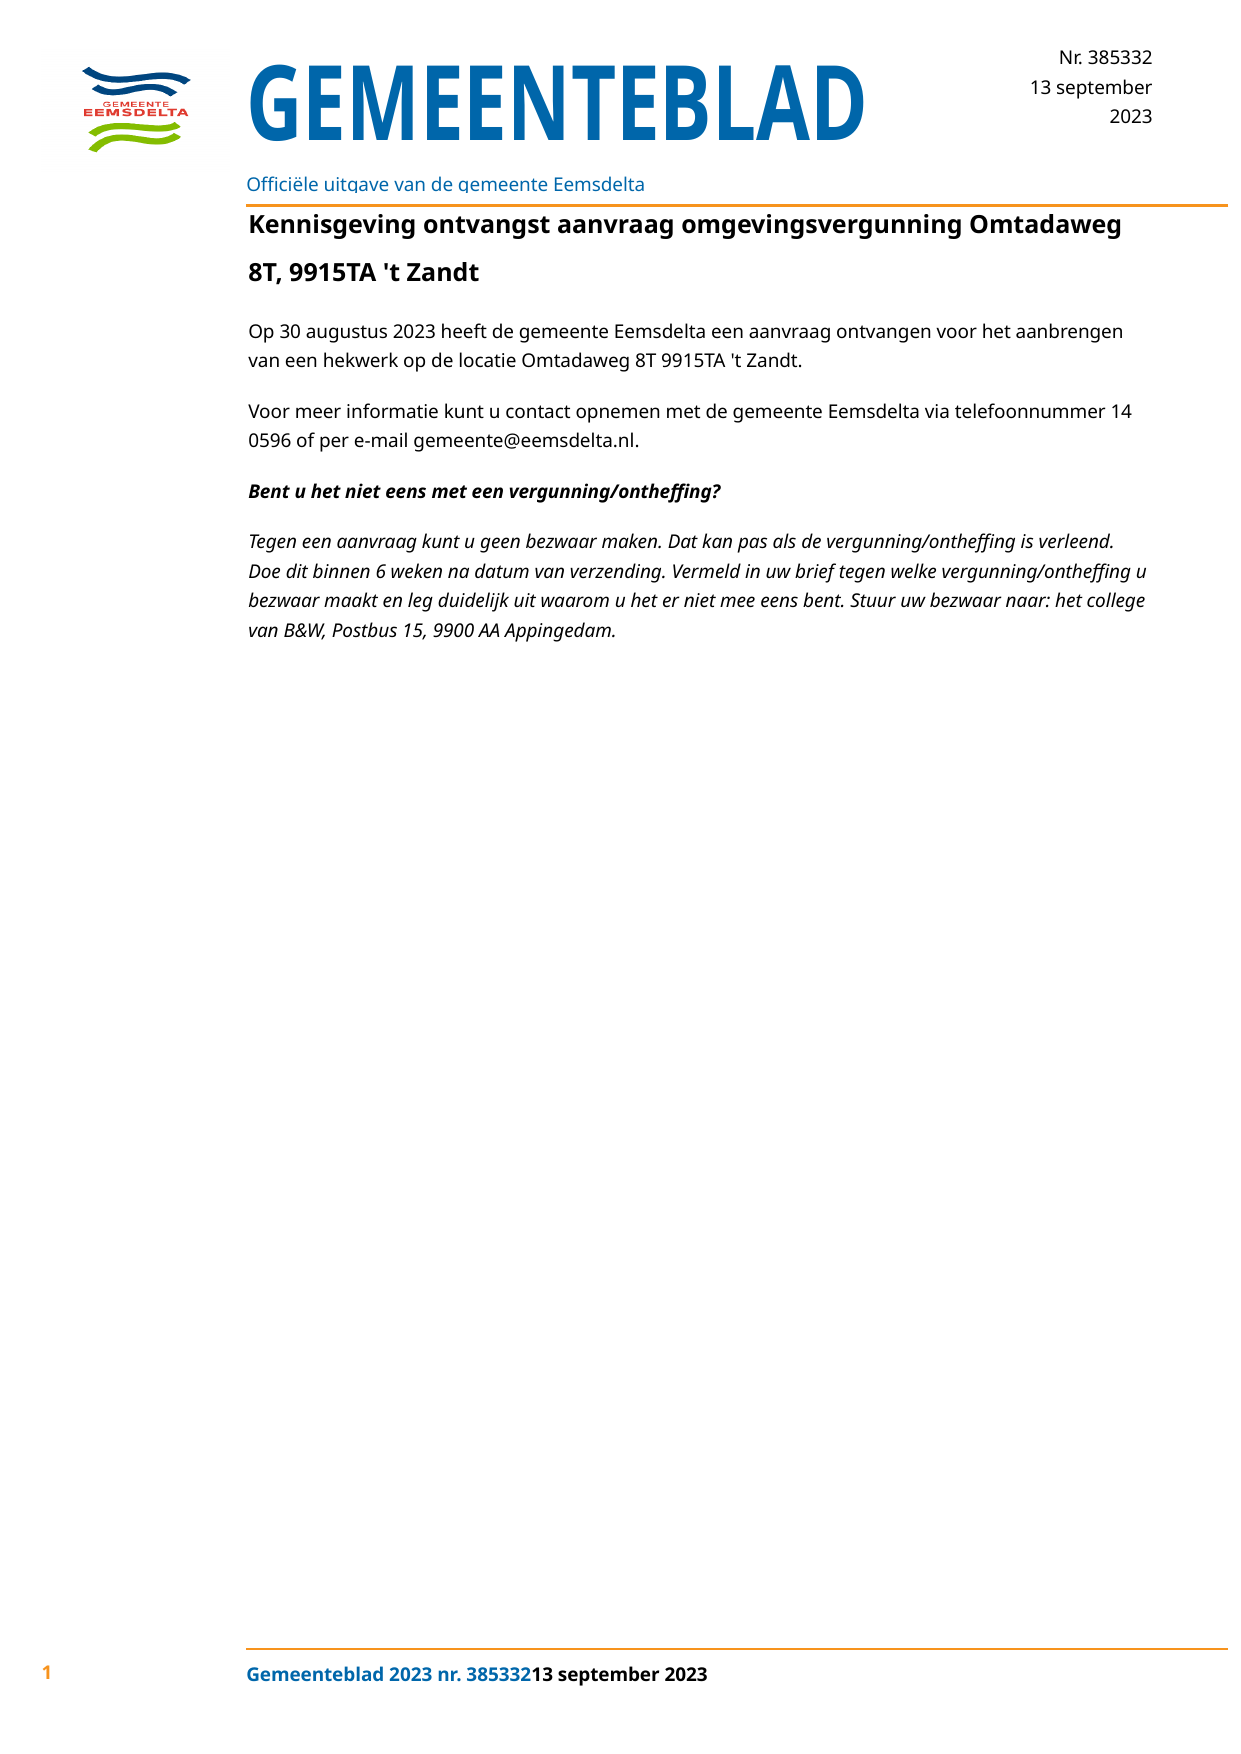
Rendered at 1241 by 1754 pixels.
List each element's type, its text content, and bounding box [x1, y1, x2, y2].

text Tegen een aanvraag kunt u geen bezwaar maken. Dat kan pas als de vergunning/ontheffing is verleend. Doe dit binnen 6 weken na datum van verzending. Vermeld in uw brief tegen welke vergunning/ontheffing u bezwaar maakt en leg duidelijk uit waarom u het er niet mee eens bent. Stuur uw bezwaar naar: het college van B&W, Postbus 15, 9900 AA Appingedam. [248, 528, 1152, 643]
text Bent u het niet eens met een vergunning/ontheffing? [248, 478, 1152, 504]
text Kennisgeving ontvangst aanvraag omgevingsvergunning Omtadaweg 8T, 9915TA 't Zandt [248, 207, 1152, 288]
picture [41, 47, 231, 172]
text Voor meer informatie kunt u contact opnemen met de gemeente Eemsdelta via telefoonnummer 14 0596 of per e-mail gemeente@eemsdelta.nl. [248, 398, 1152, 453]
text Op 30 augustus 2023 heeft de gemeente Eemsdelta een aanvraag ontvangen voor het aanbrengen van een hekwerk op de locatie Omtadaweg 8T 9915TA 't Zandt. [248, 318, 1152, 373]
